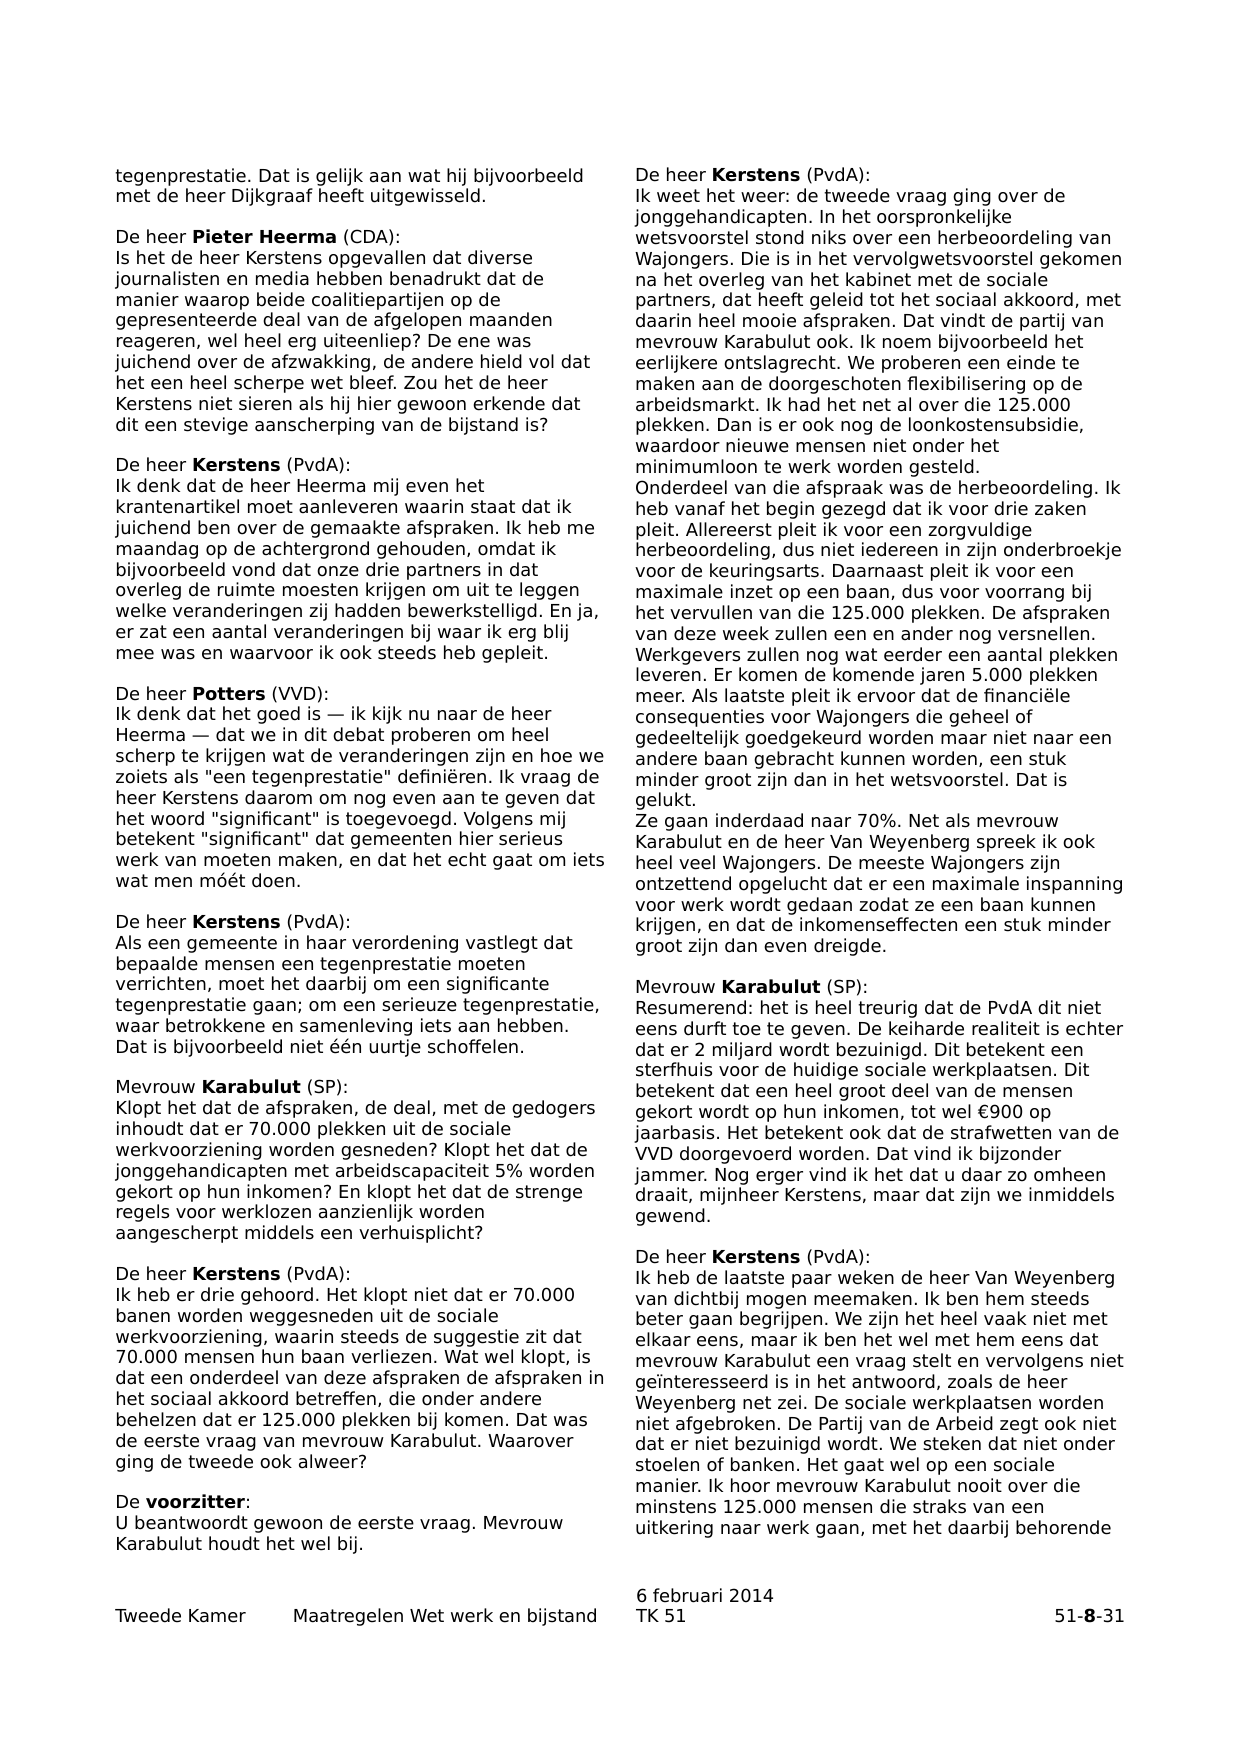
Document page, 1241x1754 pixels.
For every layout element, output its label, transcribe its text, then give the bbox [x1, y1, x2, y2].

text tegenprestatie. Dat is gelijk aan wat hij bijvoorbeeld met de heer Dijkgraaf heeft uitgewisseld. [115, 165, 605, 207]
text De heer Kerstens (PvdA): [635, 165, 1125, 186]
text Ik heb de laatste paar weken de heer Van Weyenberg van dichtbij mogen meemaken. Ik ben hem steeds beter gaan begrijpen. We zijn het heel vaak niet met elkaar eens, maar ik ben het wel met hem eens dat mevrouw Karabulut een vraag stelt en vervolgens niet geïnteresseerd is in het antwoord, zoals de heer Weyenberg net zei. De sociale werkplaatsen worden niet afgebroken. De Partij van de Arbeid zegt ook niet dat er niet bezuinigd wordt. We steken dat niet onder stoelen of banken. Het gaat wel op een sociale manier. Ik hoor mevrouw Karabulut nooit over die minstens 125.000 mensen die straks van een uitkering naar werk gaan, met het daarbij behorende [635, 1267, 1125, 1538]
text De heer Potters (VVD): [115, 683, 605, 704]
text Mevrouw Karabulut (SP): [115, 1077, 605, 1098]
text De voorzitter: [115, 1492, 605, 1513]
text De heer Pieter Heerma (CDA): [115, 227, 605, 248]
text De heer Kerstens (PvdA): [635, 1247, 1125, 1267]
text Onderdeel van die afspraak was de herbeoordeling. Ik heb vanaf het begin gezegd dat ik voor drie zaken pleit. Allereerst pleit ik voor een zorgvuldige herbeoordeling, dus niet iedereen in zijn onderbroekje voor de keuringsarts. Daarnaast pleit ik voor een maximale inzet op een baan, dus voor voorrang bij het vervullen van die 125.000 plekken. De afspraken van deze week zullen een en ander nog versnellen. Werkgevers zullen nog wat eerder een aantal plekken leveren. Er komen de komende jaren 5.000 plekken meer. Als laatste pleit ik ervoor dat de financiële consequenties voor Wajongers die geheel of gedeeltelijk goedgekeurd worden maar niet naar een andere baan gebracht kunnen worden, een stuk minder groot zijn dan in het wetsvoorstel. Dat is gelukt. [635, 478, 1125, 811]
text De heer Kerstens (PvdA): [115, 912, 605, 932]
text De heer Kerstens (PvdA): [115, 455, 605, 476]
text Ze gaan inderdaad naar 70%. Net als mevrouw Karabulut en de heer Van Weyenberg spreek ik ook heel veel Wajongers. De meeste Wajongers zijn ontzettend opgelucht dat er een maximale inspanning voor werk wordt gedaan zodat ze een baan kunnen krijgen, en dat de inkomenseffecten een stuk minder groot zijn dan even dreigde. [635, 811, 1125, 957]
text Ik weet het weer: de tweede vraag ging over de jonggehandicapten. In het oorspronkelijke wetsvoorstel stond niks over een herbeoordeling van Wajongers. Die is in het vervolgwetsvoorstel gekomen na het overleg van het kabinet met de sociale partners, dat heeft geleid tot het sociaal akkoord, met daarin heel mooie afspraken. Dat vindt de partij van mevrouw Karabulut ook. Ik noem bijvoorbeeld het eerlijkere ontslagrecht. We proberen een einde te maken aan de doorgeschoten flexibilisering op de arbeidsmarkt. Ik had het net al over die 125.000 plekken. Dan is er ook nog de loonkostensubsidie, waardoor nieuwe mensen niet onder het minimumloon te werk worden gesteld. [635, 186, 1125, 478]
text Ik denk dat het goed is — ik kijk nu naar de heer Heerma — dat we in dit debat proberen om heel scherp te krijgen wat de veranderingen zijn en hoe we zoiets als "een tegenprestatie" definiëren. Ik vraag de heer Kerstens daarom om nog even aan te geven dat het woord "significant" is toegevoegd. Volgens mij betekent "significant" dat gemeenten hier serieus werk van moeten maken, en dat het echt gaat om iets wat men móét doen. [115, 704, 605, 892]
text Ik denk dat de heer Heerma mij even het krantenartikel moet aanleveren waarin staat dat ik juichend ben over de gemaakte afspraken. Ik heb me maandag op de achtergrond gehouden, omdat ik bijvoorbeeld vond dat onze drie partners in dat overleg de ruimte moesten krijgen om uit te leggen welke veranderingen zij hadden bewerkstelligd. En ja, er zat een aantal veranderingen bij waar ik erg blij mee was en waarvoor ik ook steeds heb gepleit. [115, 476, 605, 663]
text Resumerend: het is heel treurig dat de PvdA dit niet eens durft toe te geven. De keiharde realiteit is echter dat er 2 miljard wordt bezuinigd. Dit betekent een sterfhuis voor de huidige sociale werkplaatsen. Dit betekent dat een heel groot deel van de mensen gekort wordt op hun inkomen, tot wel €900 op jaarbasis. Het betekent ook dat de strafwetten van de VVD doorgevoerd worden. Dat vind ik bijzonder jammer. Nog erger vind ik het dat u daar zo omheen draait, mijnheer Kerstens, maar dat zijn we inmiddels gewend. [635, 998, 1125, 1227]
text De heer Kerstens (PvdA): [115, 1264, 605, 1285]
text Ik heb er drie gehoord. Het klopt niet dat er 70.000 banen worden weggesneden uit de sociale werkvoorziening, waarin steeds de suggestie zit dat 70.000 mensen hun baan verliezen. Wat wel klopt, is dat een onderdeel van deze afspraken de afspraken in het sociaal akkoord betreffen, die onder andere behelzen dat er 125.000 plekken bij komen. Dat was de eerste vraag van mevrouw Karabulut. Waarover ging de tweede ook alweer? [115, 1285, 605, 1472]
text Als een gemeente in haar verordening vastlegt dat bepaalde mensen een tegenprestatie moeten verrichten, moet het daarbij om een significante tegenprestatie gaan; om een serieuze tegenprestatie, waar betrokkene en samenleving iets aan hebben. Dat is bijvoorbeeld niet één uurtje schoffelen. [115, 932, 605, 1057]
text Is het de heer Kerstens opgevallen dat diverse journalisten en media hebben benadrukt dat de manier waarop beide coalitiepartijen op de gepresenteerde deal van de afgelopen maanden reageren, wel heel erg uiteenliep? De ene was juichend over de afzwakking, de andere hield vol dat het een heel scherpe wet bleef. Zou het de heer Kerstens niet sieren als hij hier gewoon erkende dat dit een stevige aanscherping van de bijstand is? [115, 248, 605, 435]
text U beantwoordt gewoon de eerste vraag. Mevrouw Karabulut houdt het wel bij. [115, 1513, 605, 1554]
text Klopt het dat de afspraken, de deal, met de gedogers inhoudt dat er 70.000 plekken uit de sociale werkvoorziening worden gesneden? Klopt het dat de jonggehandicapten met arbeidscapaciteit 5% worden gekort op hun inkomen? En klopt het dat de strenge regels voor werklozen aanzienlijk worden aangescherpt middels een verhuisplicht? [115, 1098, 605, 1244]
text Mevrouw Karabulut (SP): [635, 977, 1125, 998]
